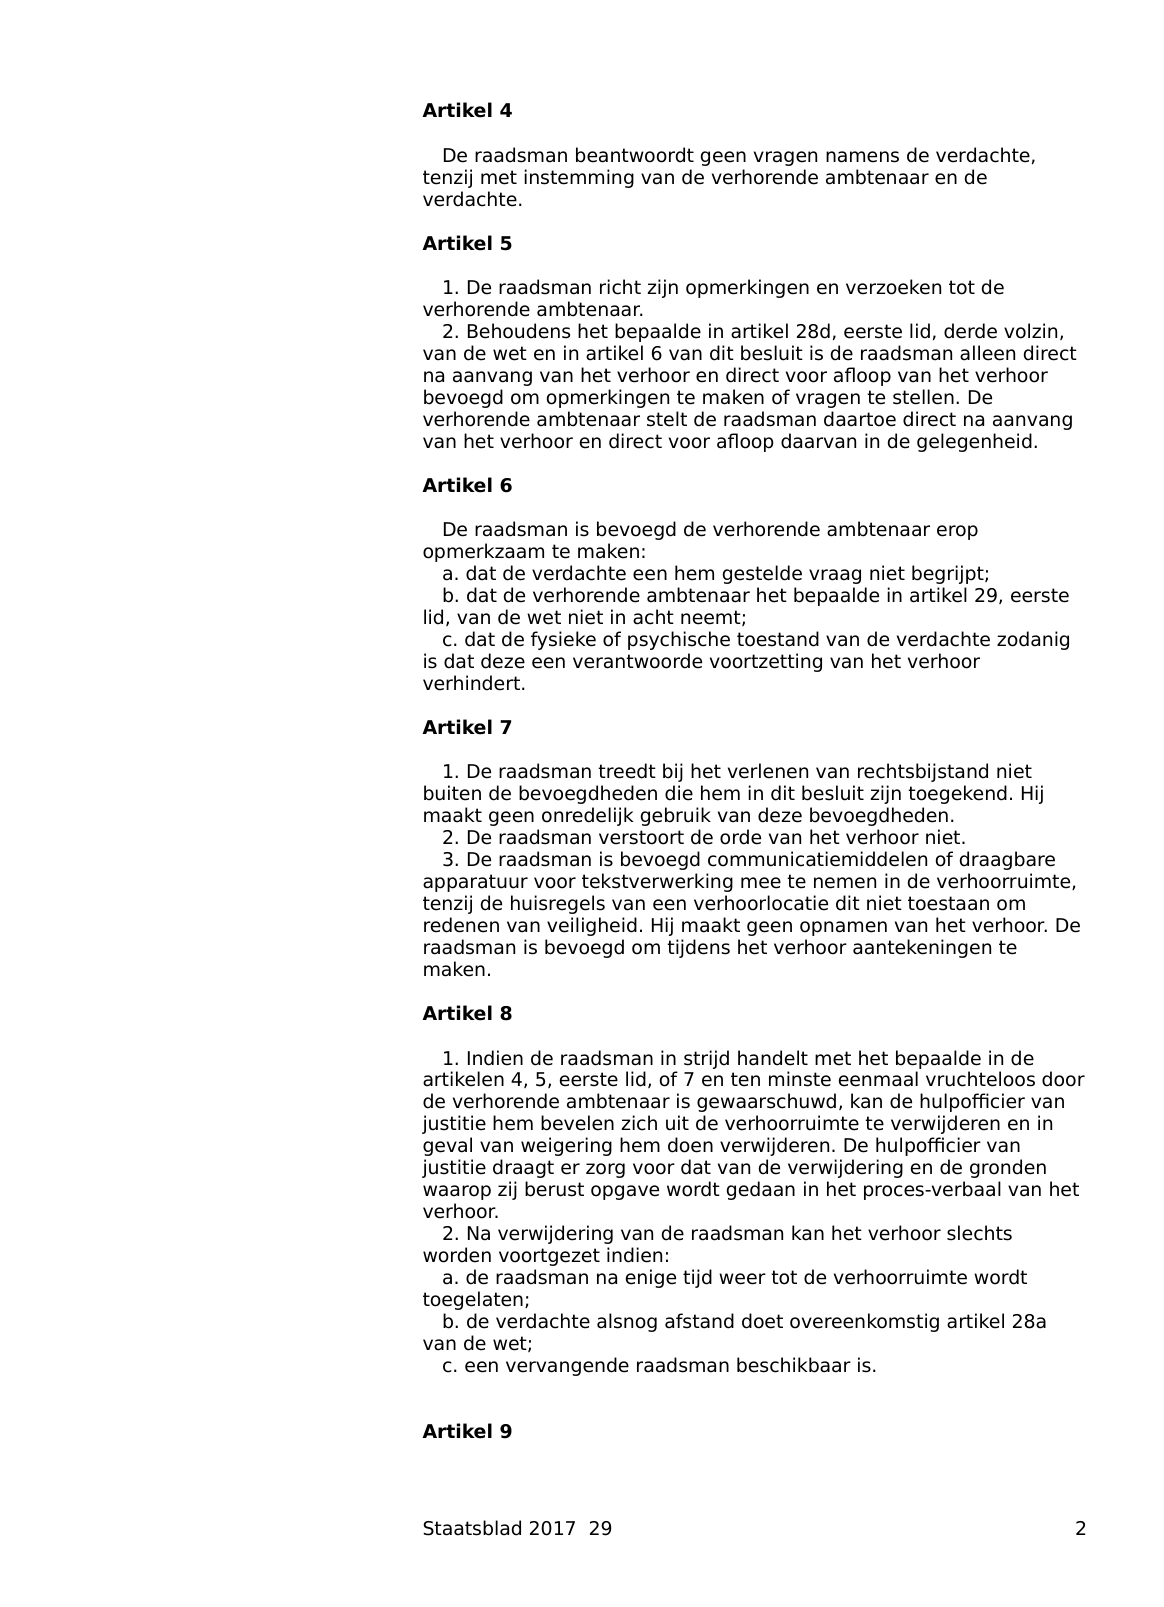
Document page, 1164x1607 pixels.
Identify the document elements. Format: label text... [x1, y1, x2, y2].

text c. een vervangende raadsman beschikbaar is. [422, 1355, 1087, 1377]
text 1. Indien de raadsman in strijd handelt met het bepaalde in de artikelen 4, 5, eerste lid, of 7 en ten minste eenmaal vruchteloos door de verhorende ambtenaar is gewaarschuwd, kan de hulpofficier van justitie hem bevelen zich uit de verhoorruimte te verwijderen en in geval van weigering hem doen verwijderen. De hulpofficier van justitie draagt er zorg voor dat van de verwijdering en de gronden waarop zij berust opgave wordt gedaan in het proces-verbaal van het verhoor. [422, 1047, 1087, 1223]
text 1. De raadsman richt zijn opmerkingen en verzoeken tot de verhorende ambtenaar. [422, 277, 1087, 321]
text b. dat de verhorende ambtenaar het bepaalde in artikel 29, eerste lid, van de wet niet in acht neemt; [422, 585, 1087, 629]
text a. dat de verdachte een hem gestelde vraag niet begrijpt; [422, 563, 1087, 585]
subtitle Artikel 8 [422, 1003, 1087, 1025]
text De raadsman beantwoordt geen vragen namens de verdachte, tenzij met instemming van de verhorende ambtenaar en de verdachte. [422, 144, 1087, 211]
text a. de raadsman na enige tijd weer tot de verhoorruimte wordt toegelaten; [422, 1267, 1087, 1311]
subtitle Artikel 5 [422, 233, 1087, 255]
text De raadsman is bevoegd de verhorende ambtenaar erop opmerkzaam te maken: [422, 519, 1087, 563]
subtitle Artikel 7 [422, 717, 1087, 739]
subtitle Artikel 6 [422, 475, 1087, 497]
subtitle Artikel 4 [422, 100, 1087, 122]
subtitle Artikel 9 [422, 1421, 1087, 1443]
text b. de verdachte alsnog afstand doet overeenkomstig artikel 28a van de wet; [422, 1311, 1087, 1355]
text 3. De raadsman is bevoegd communicatiemiddelen of draagbare apparatuur voor tekstverwerking mee te nemen in de verhoorruimte, tenzij de huisregels van een verhoorlocatie dit niet toestaan om redenen van veiligheid. Hij maakt geen opnamen van het verhoor. De raadsman is bevoegd om tijdens het verhoor aantekeningen te maken. [422, 849, 1087, 981]
text c. dat de fysieke of psychische toestand van de verdachte zodanig is dat deze een verantwoorde voortzetting van het verhoor verhindert. [422, 629, 1087, 695]
text 2. Behoudens het bepaalde in artikel 28d, eerste lid, derde volzin, van de wet en in artikel 6 van dit besluit is de raadsman alleen direct na aanvang van het verhoor en direct voor afloop van het verhoor bevoegd om opmerkingen te maken of vragen te stellen. De verhorende ambtenaar stelt de raadsman daartoe direct na aanvang van het verhoor en direct voor afloop daarvan in de gelegenheid. [422, 321, 1087, 453]
text 2. Na verwijdering van de raadsman kan het verhoor slechts worden voortgezet indien: [422, 1223, 1087, 1267]
text 1. De raadsman treedt bij het verlenen van rechtsbijstand niet buiten de bevoegdheden die hem in dit besluit zijn toegekend. Hij maakt geen onredelijk gebruik van deze bevoegdheden. [422, 761, 1087, 827]
text 2. De raadsman verstoort de orde van het verhoor niet. [422, 827, 1087, 849]
